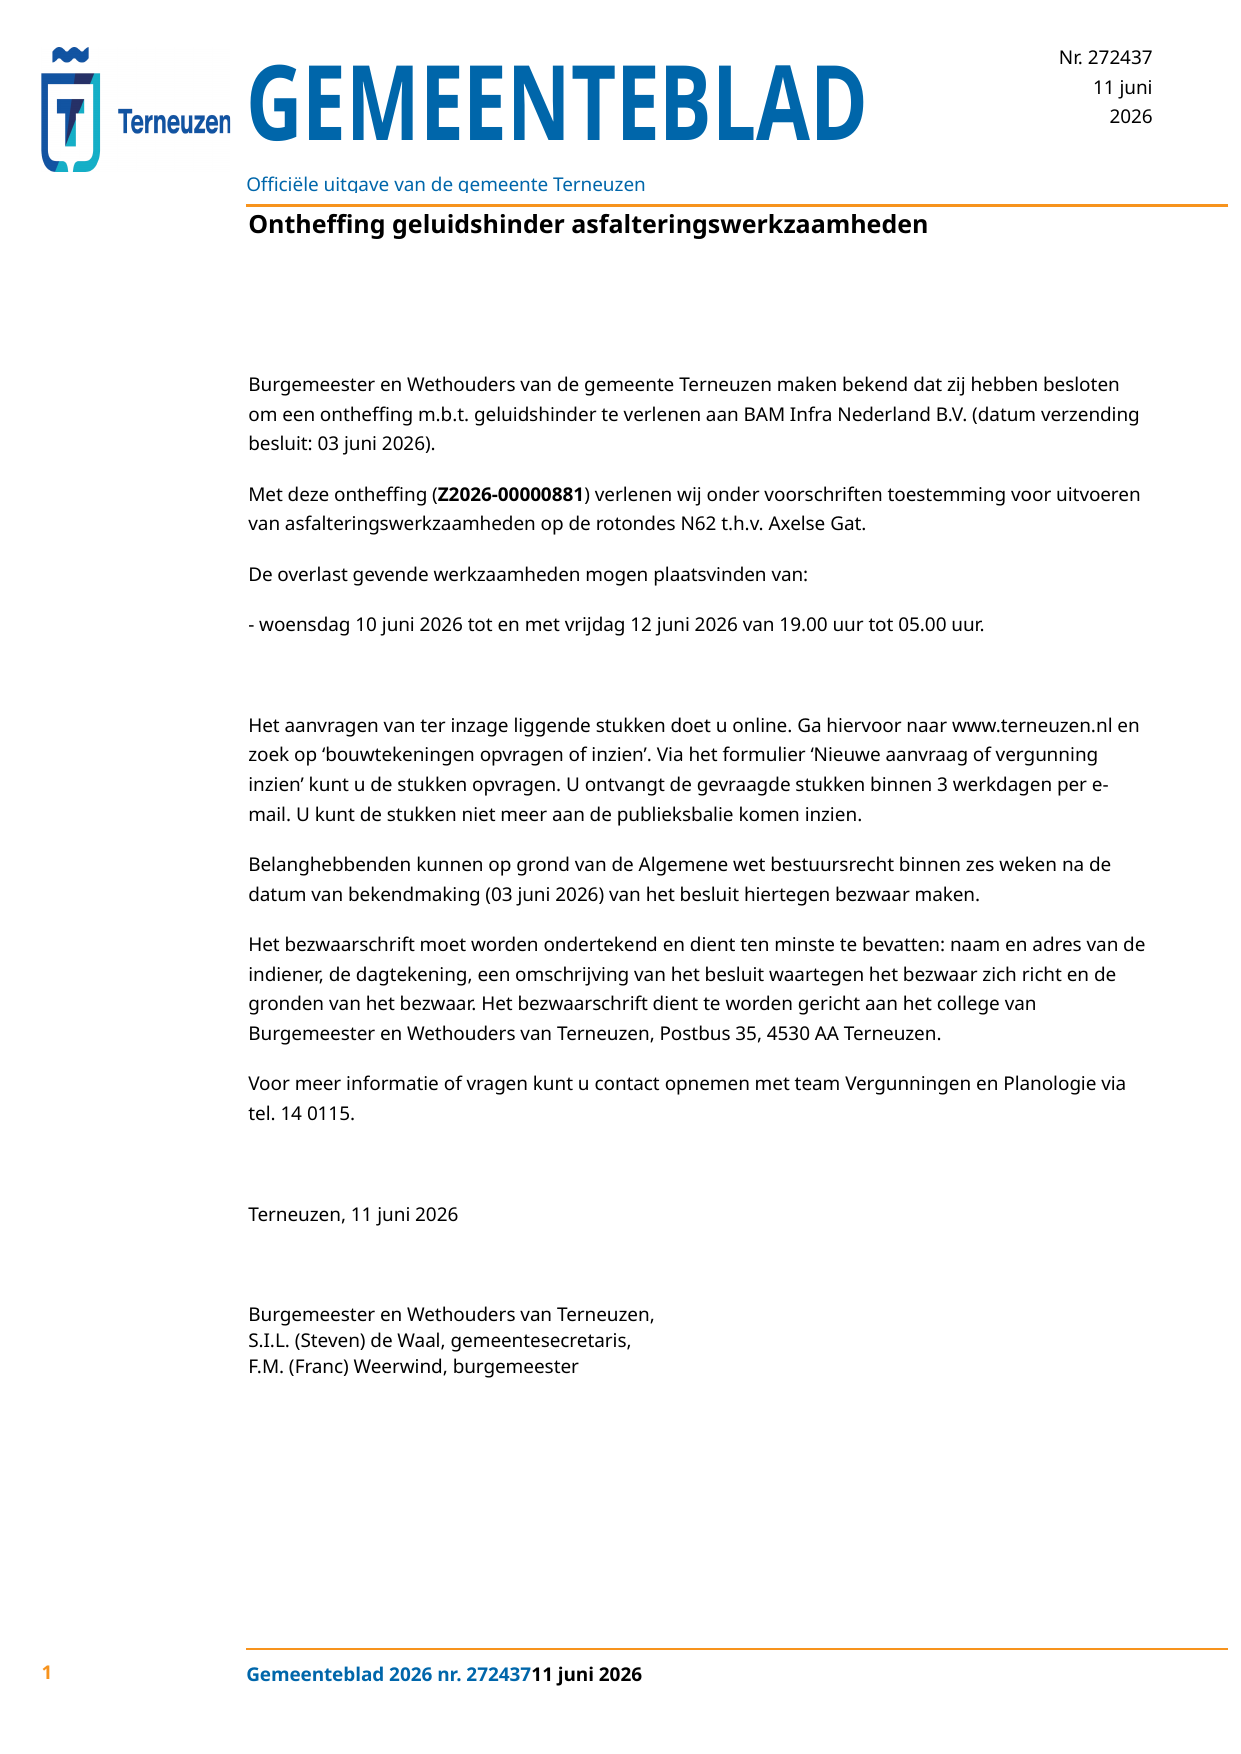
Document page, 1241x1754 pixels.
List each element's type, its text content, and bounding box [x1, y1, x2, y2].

text Belanghebbenden kunnen op grond van de Algemene wet bestuursrecht binnen zes weken na de datum van bekendmaking (03 juni 2026) van het besluit hiertegen bezwaar maken. [248, 851, 1152, 906]
table_cell S.I.L. (Steven) de Waal, gemeentesecretaris, [248, 1328, 837, 1353]
text Het bezwaarschrift moet worden ondertekend en dient ten minste te bevatten: naam en adres van de indiener, de dagtekening, een omschrijving van het besluit waartegen het bezwaar zich richt en de gronden van het bezwaar. Het bezwaarschrift dient te worden gericht aan het college van Burgemeester en Wethouders van Terneuzen, Postbus 35, 4530 AA Terneuzen. [248, 931, 1152, 1046]
text - woensdag 10 juni 2026 tot en met vrijdag 12 juni 2026 van 19.00 uur tot 05.00 uur. [248, 611, 1152, 637]
text Terneuzen, 11 juni 2026 [248, 1201, 1152, 1226]
picture [41, 47, 231, 172]
table_cell F.M. (Franc) Weerwind, burgemeester [248, 1353, 1152, 1379]
text Burgemeester en Wethouders van de gemeente Terneuzen maken bekend dat zij hebben besloten om een ontheffing m.b.t. geluidshinder te verlenen aan BAM Infra Nederland B.V. (datum verzending besluit: 03 juni 2026). [248, 371, 1152, 456]
text Ontheffing geluidshinder asfalteringswerkzaamheden [248, 207, 1152, 241]
text Het aanvragen van ter inzage liggende stukken doet u online. Ga hiervoor naar www.terneuzen.nl en zoek op ‘bouwtekeningen opvragen of inzien’. Via het formulier ‘Nieuwe aanvraag of vergunning inzien’ kunt u de stukken opvragen. U ontvangt de gevraagde stukken binnen 3 werkdagen per e-mail. U kunt de stukken niet meer aan de publieksbalie komen inzien. [248, 712, 1152, 826]
table_cell [837, 1328, 1152, 1353]
text Met deze ontheffing (Z2026-00000881) verlenen wij onder voorschriften toestemming voor uitvoeren van asfalteringswerkzaamheden op de rotondes N62 t.h.v. Axelse Gat. [248, 481, 1152, 536]
table_header Burgemeester en Wethouders van Terneuzen, [248, 1302, 1152, 1327]
text Voor meer informatie of vragen kunt u contact opnemen met team Vergunningen en Planologie via tel. 14 0115. [248, 1070, 1152, 1126]
text De overlast gevende werkzaamheden mogen plaatsvinden van: [248, 561, 1152, 586]
